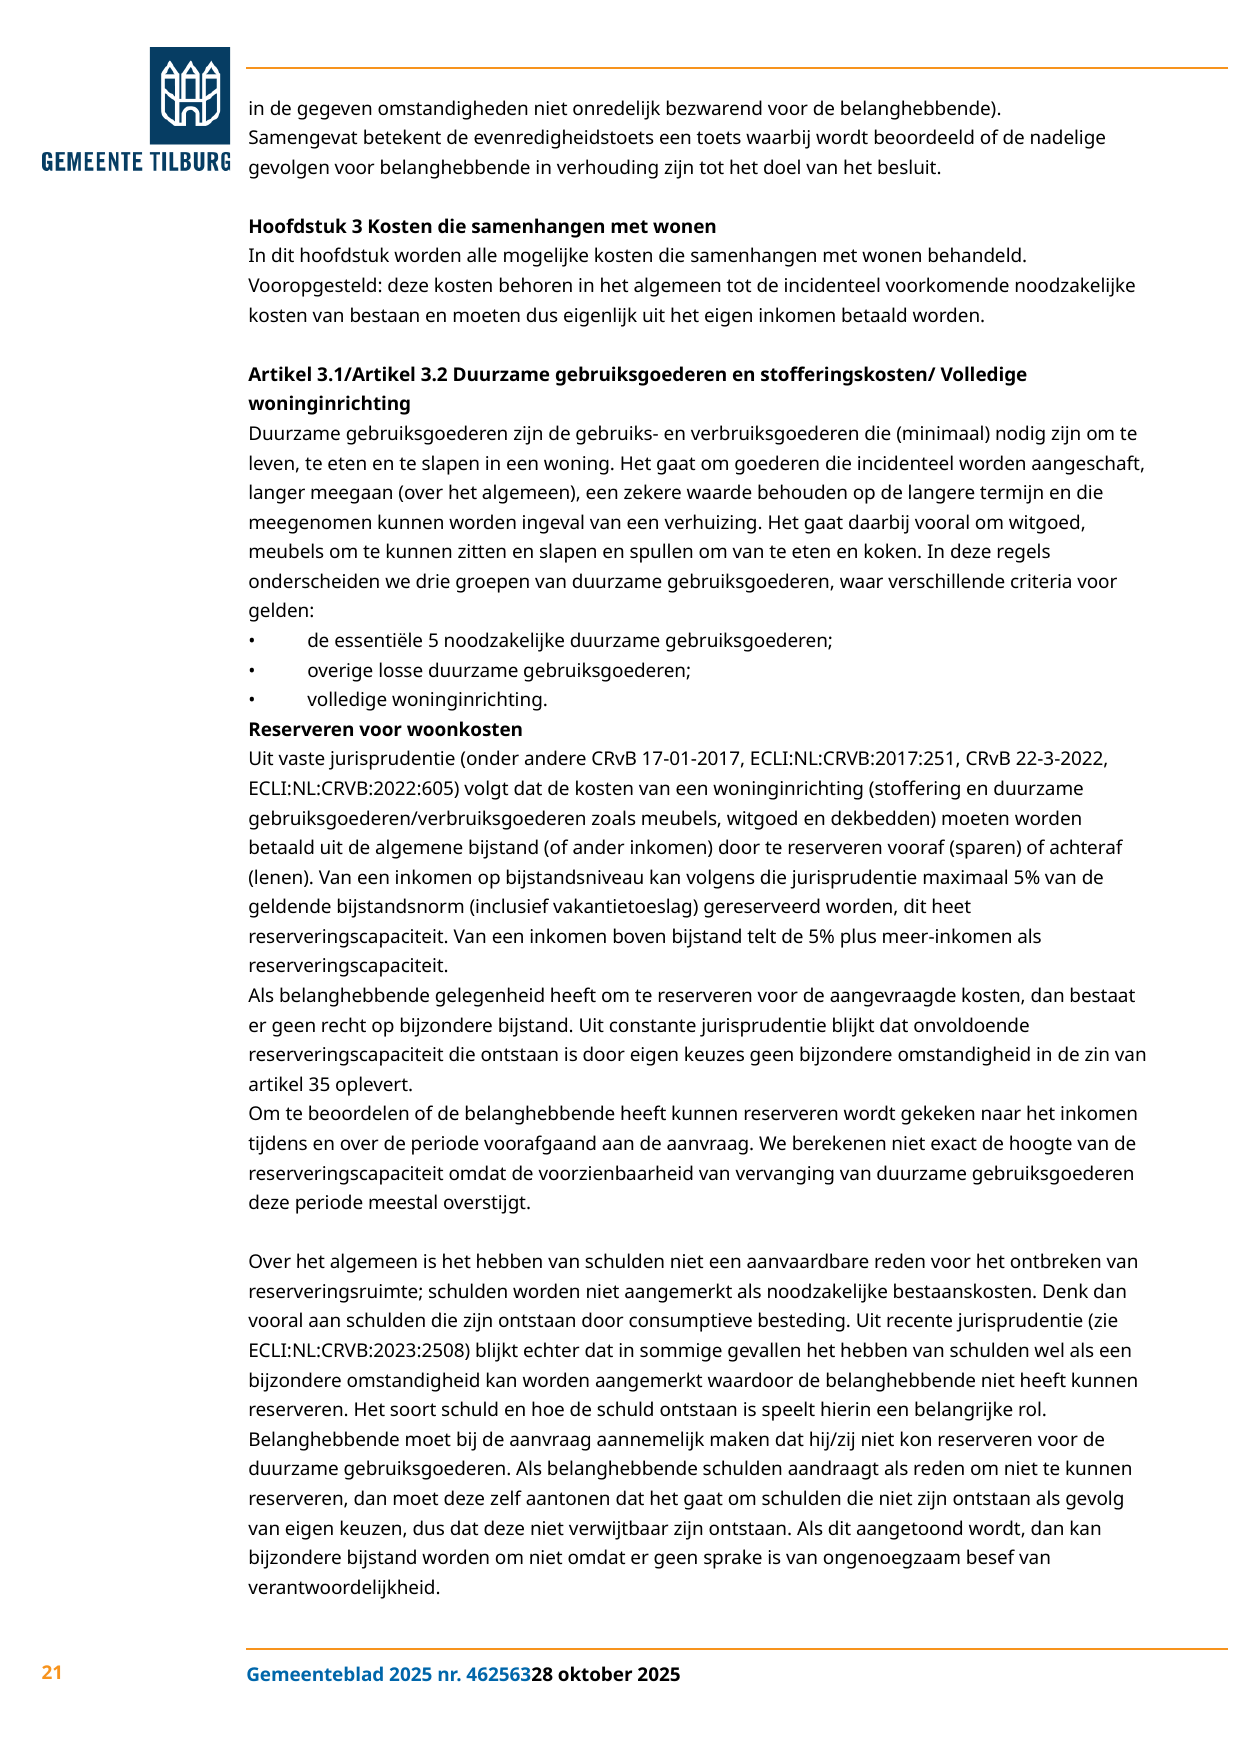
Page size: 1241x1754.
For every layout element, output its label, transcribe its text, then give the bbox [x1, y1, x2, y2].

text Samengevat betekent de evenredigheidstoets een toets waarbij wordt beoordeeld of de nadelige gevolgen voor belanghebbende in verhouding zijn tot het doel van het besluit. [248, 124, 1152, 180]
text Hoofdstuk 3 Kosten die samenhangen met wonen [248, 213, 1152, 239]
list overige losse duurzame gebruiksgoederen; [248, 657, 1152, 683]
text In dit hoofdstuk worden alle mogelijke kosten die samenhangen met wonen behandeld. Vooropgesteld: deze kosten behoren in het algemeen tot de incidenteel voorkomende noodzakelijke kosten van bestaan en moeten dus eigenlijk uit het eigen inkomen betaald worden. [248, 243, 1152, 328]
text Als belanghebbende gelegenheid heeft om te reserveren voor de aangevraagde kosten, dan bestaat er geen recht op bijzondere bijstand. Uit constante jurisprudentie blijkt dat onvoldoende reserveringscapaciteit die ontstaan is door eigen keuzes geen bijzondere omstandigheid in de zin van artikel 35 oplevert. [248, 982, 1152, 1097]
text Artikel 3.1/Artikel 3.2 Duurzame gebruiksgoederen en stofferingskosten/ Volledige woninginrichting [248, 361, 1152, 416]
text Duurzame gebruiksgoederen zijn de gebruiks- en verbruiksgoederen die (minimaal) nodig zijn om te leven, te eten en te slapen in een woning. Het gaat om goederen die incidenteel worden aangeschaft, langer meegaan (over het algemeen), een zekere waarde behouden op de langere termijn en die meegenomen kunnen worden ingeval van een verhuizing. Het gaat daarbij vooral om witgoed, meubels om te kunnen zitten en slapen en spullen om van te eten en koken. In deze regels onderscheiden we drie groepen van duurzame gebruiksgoederen, waar verschillende criteria voor gelden: [248, 420, 1152, 623]
text Over het algemeen is het hebben van schulden niet een aanvaardbare reden voor het ontbreken van reserveringsruimte; schulden worden niet aangemerkt als noodzakelijke bestaanskosten. Denk dan vooral aan schulden die zijn ontstaan door consumptieve besteding. Uit recente jurisprudentie (zie ECLI:NL:CRVB:2023:2508) blijkt echter dat in sommige gevallen het hebben van schulden wel als een bijzondere omstandigheid kan worden aangemerkt waardoor de belanghebbende niet heeft kunnen reserveren. Het soort schuld en hoe de schuld ontstaan is speelt hierin een belangrijke rol. Belanghebbende moet bij de aanvraag aannemelijk maken dat hij/zij niet kon reserveren voor de duurzame gebruiksgoederen. Als belanghebbende schulden aandraagt als reden om niet te kunnen reserveren, dan moet deze zelf aantonen dat het gaat om schulden die niet zijn ontstaan als gevolg van eigen keuzen, dus dat deze niet verwijtbaar zijn ontstaan. Als dit aangetoond wordt, dan kan bijzondere bijstand worden om niet omdat er geen sprake is van ongenoegzaam besef van verantwoordelijkheid. [248, 1248, 1152, 1600]
text in de gegeven omstandigheden niet onredelijk bezwarend voor de belanghebbende). [248, 95, 1152, 121]
text Uit vaste jurisprudentie (onder andere CRvB 17-01-2017, ECLI:NL:CRVB:2017:251, CRvB 22-3-2022, ECLI:NL:CRVB:2022:605) volgt dat de kosten van een woninginrichting (stoffering en duurzame gebruiksgoederen/verbruiksgoederen zoals meubels, witgoed en dekbedden) moeten worden betaald uit de algemene bijstand (of ander inkomen) door te reserveren vooraf (sparen) of achteraf (lenen). Van een inkomen op bijstandsniveau kan volgens die jurisprudentie maximaal 5% van de geldende bijstandsnorm (inclusief vakantietoeslag) gereserveerd worden, dit heet reserveringscapaciteit. Van een inkomen boven bijstand telt de 5% plus meer-inkomen als reserveringscapaciteit. [248, 746, 1152, 978]
picture [41, 47, 231, 172]
text Reserveren voor woonkosten [248, 716, 1152, 742]
text Om te beoordelen of de belanghebbende heeft kunnen reserveren wordt gekeken naar het inkomen tijdens en over de periode voorafgaand aan de aanvraag. We berekenen niet exact de hoogte van de reserveringscapaciteit omdat de voorzienbaarheid van vervanging van duurzame gebruiksgoederen deze periode meestal overstijgt. [248, 1101, 1152, 1215]
list de essentiële 5 noodzakelijke duurzame gebruiksgoederen; [248, 627, 1152, 653]
list volledige woninginrichting. [248, 686, 1152, 712]
